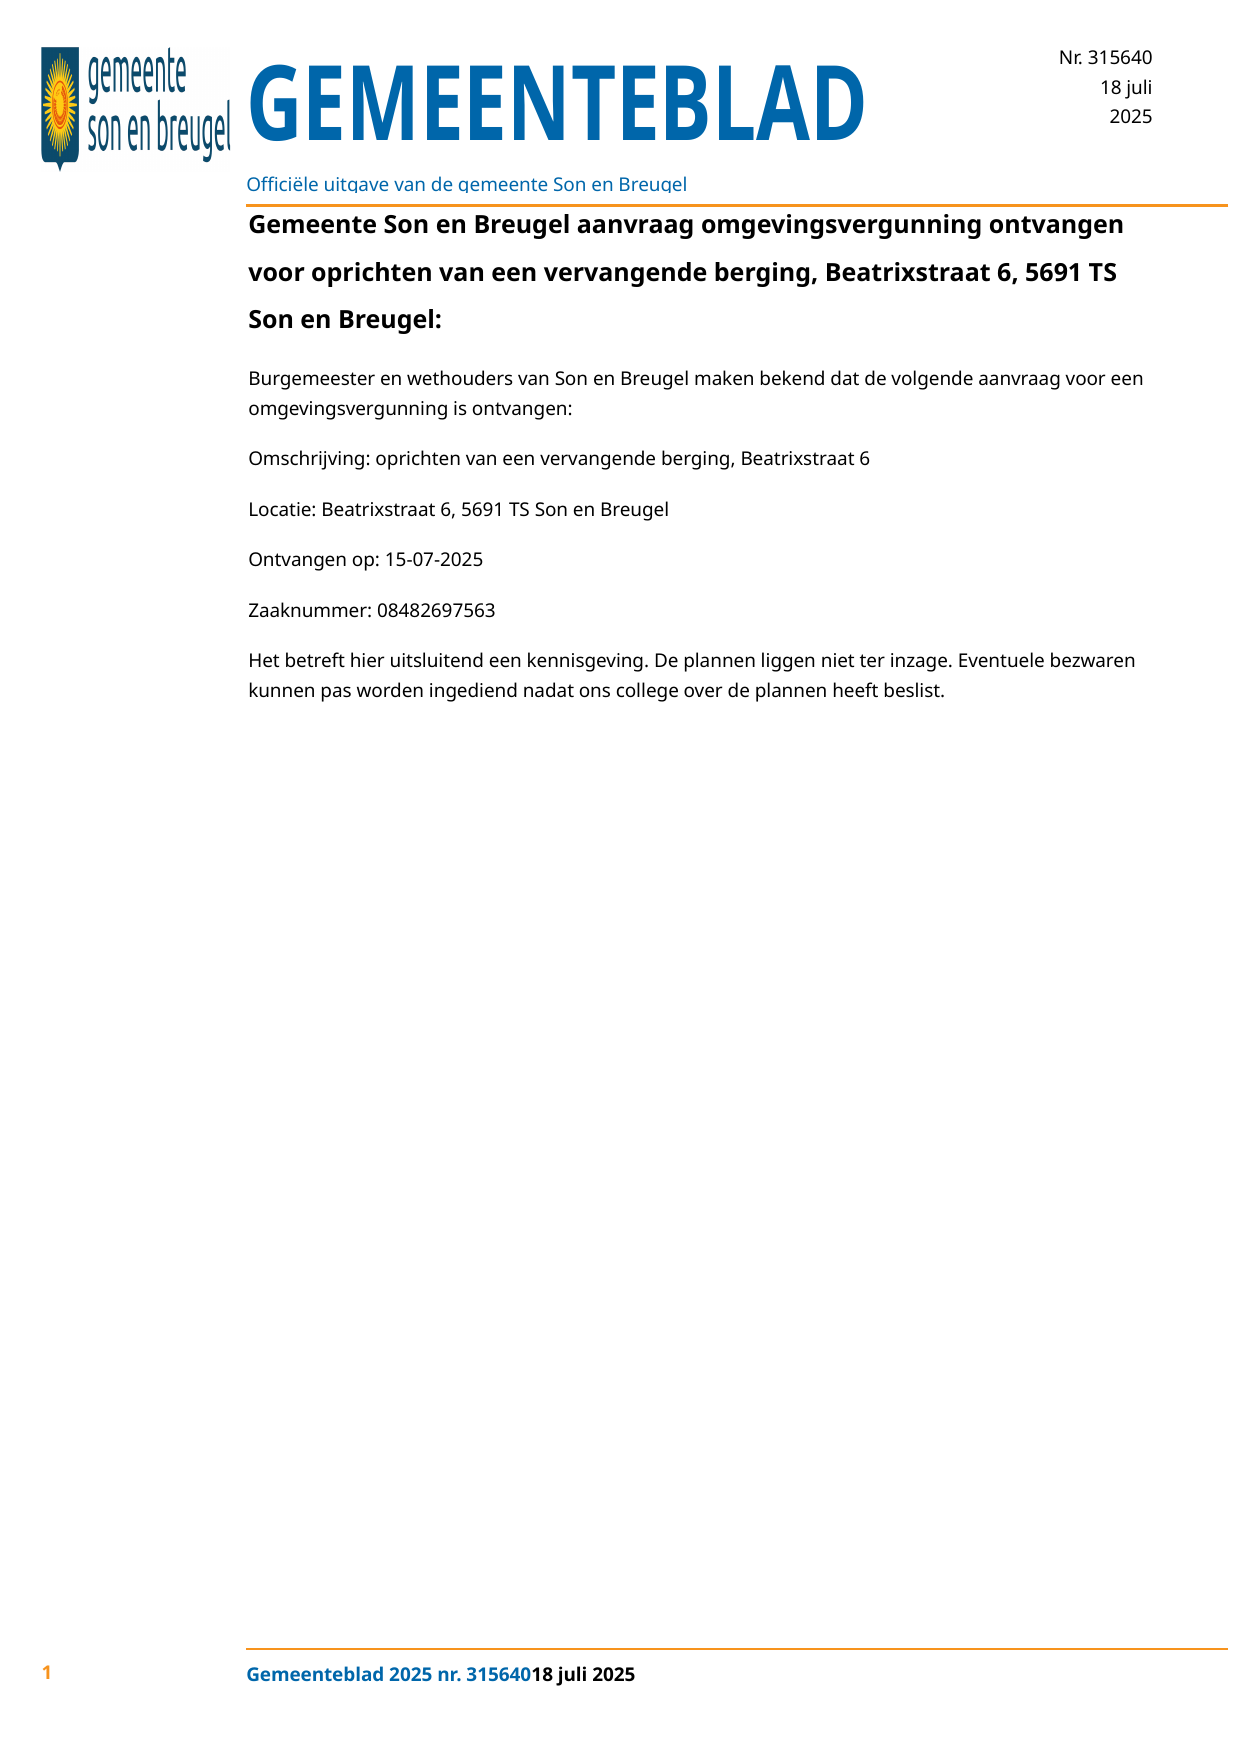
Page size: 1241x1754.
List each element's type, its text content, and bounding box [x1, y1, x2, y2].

text Omschrijving: oprichten van een vervangende berging, Beatrixstraat 6 [248, 446, 1152, 471]
text Burgemeester en wethouders van Son en Breugel maken bekend dat de volgende aanvraag voor een omgevingsvergunning is ontvangen: [248, 366, 1152, 421]
text Ontvangen op: 15-07-2025 [248, 546, 1152, 572]
text Zaaknummer: 08482697563 [248, 597, 1152, 622]
text Gemeente Son en Breugel aanvraag omgevingsvergunning ontvangen voor oprichten van een vervangende berging, Beatrixstraat 6, 5691 TS Son en Breugel: [248, 207, 1152, 336]
text Locatie: Beatrixstraat 6, 5691 TS Son en Breugel [248, 496, 1152, 522]
picture [41, 47, 231, 172]
text Het betreft hier uitsluitend een kennisgeving. De plannen liggen niet ter inzage. Eventuele bezwaren kunnen pas worden ingediend nadat ons college over de plannen heeft beslist. [248, 647, 1152, 702]
